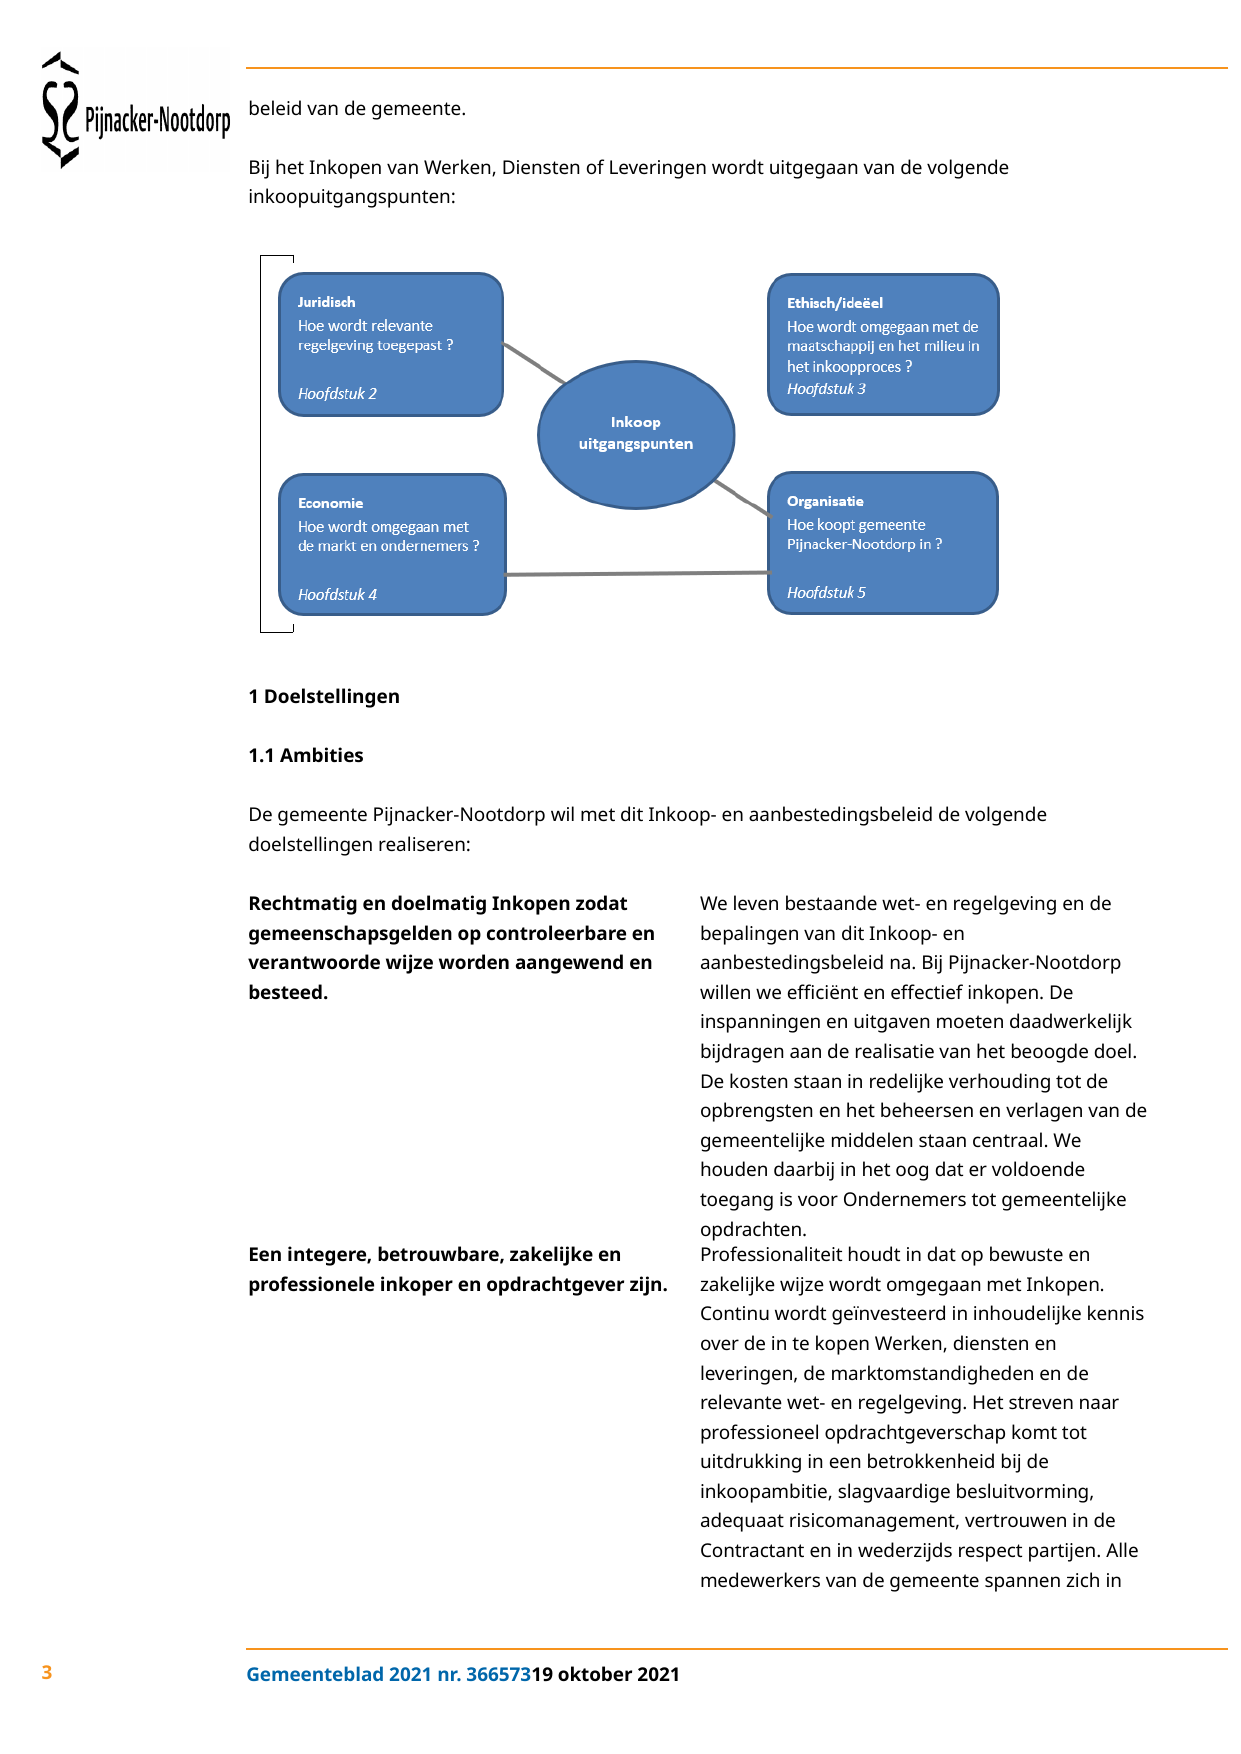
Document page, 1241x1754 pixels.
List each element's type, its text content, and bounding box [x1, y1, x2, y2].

text Bij het Inkopen van Werken, Diensten of Leveringen wordt uitgegaan van de volgende inkoopuitgangspunten: [248, 154, 1152, 209]
text 1 Doelstellingen [248, 683, 1152, 709]
picture [41, 47, 231, 172]
text 1.1 Ambities [248, 742, 1152, 768]
table_header We leven bestaande wet- en regelgeving en de bepalingen van dit Inkoop- en aanbestedingsbeleid na. Bij Pijnacker-Nootdorp willen we efficiënt en effectief inkopen. De inspanningen en uitgaven moeten daadwerkelijk bijdragen aan de realisatie van het beoogde doel. De kosten staan in redelijke verhouding tot de opbrengsten en het beheersen en verlagen van de gemeentelijke middelen staan centraal. We houden daarbij in het oog dat er voldoende toegang is voor Ondernemers tot gemeentelijke opdrachten. [700, 890, 1152, 1241]
table_cell Een integere, betrouwbare, zakelijke en professionele inkoper en opdrachtgever zijn. [248, 1241, 700, 1593]
text De gemeente Pijnacker-Nootdorp wil met dit Inkoop- en aanbestedingsbeleid de volgende doelstellingen realiseren: [248, 801, 1152, 857]
table_cell Professionaliteit houdt in dat op bewuste en zakelijke wijze wordt omgegaan met Inkopen. Continu wordt geïnvesteerd in inhoudelijke kennis over de in te kopen Werken, diensten en leveringen, de marktomstandigheden en de relevante wet- en regelgeving. Het streven naar professioneel opdrachtgeverschap komt tot uitdrukking in een betrokkenheid bij de inkoopambitie, slagvaardige besluitvorming, adequaat risicomanagement, vertrouwen in de Contractant en in wederzijds respect partijen. Alle medewerkers van de gemeente spannen zich in [700, 1241, 1152, 1593]
table_header Rechtmatig en doelmatig Inkopen zodat gemeenschapsgelden op controleerbare en verantwoorde wijze worden aangewend en besteed. [248, 890, 700, 1241]
text beleid van de gemeente. [248, 95, 1152, 121]
picture [268, 263, 1008, 624]
